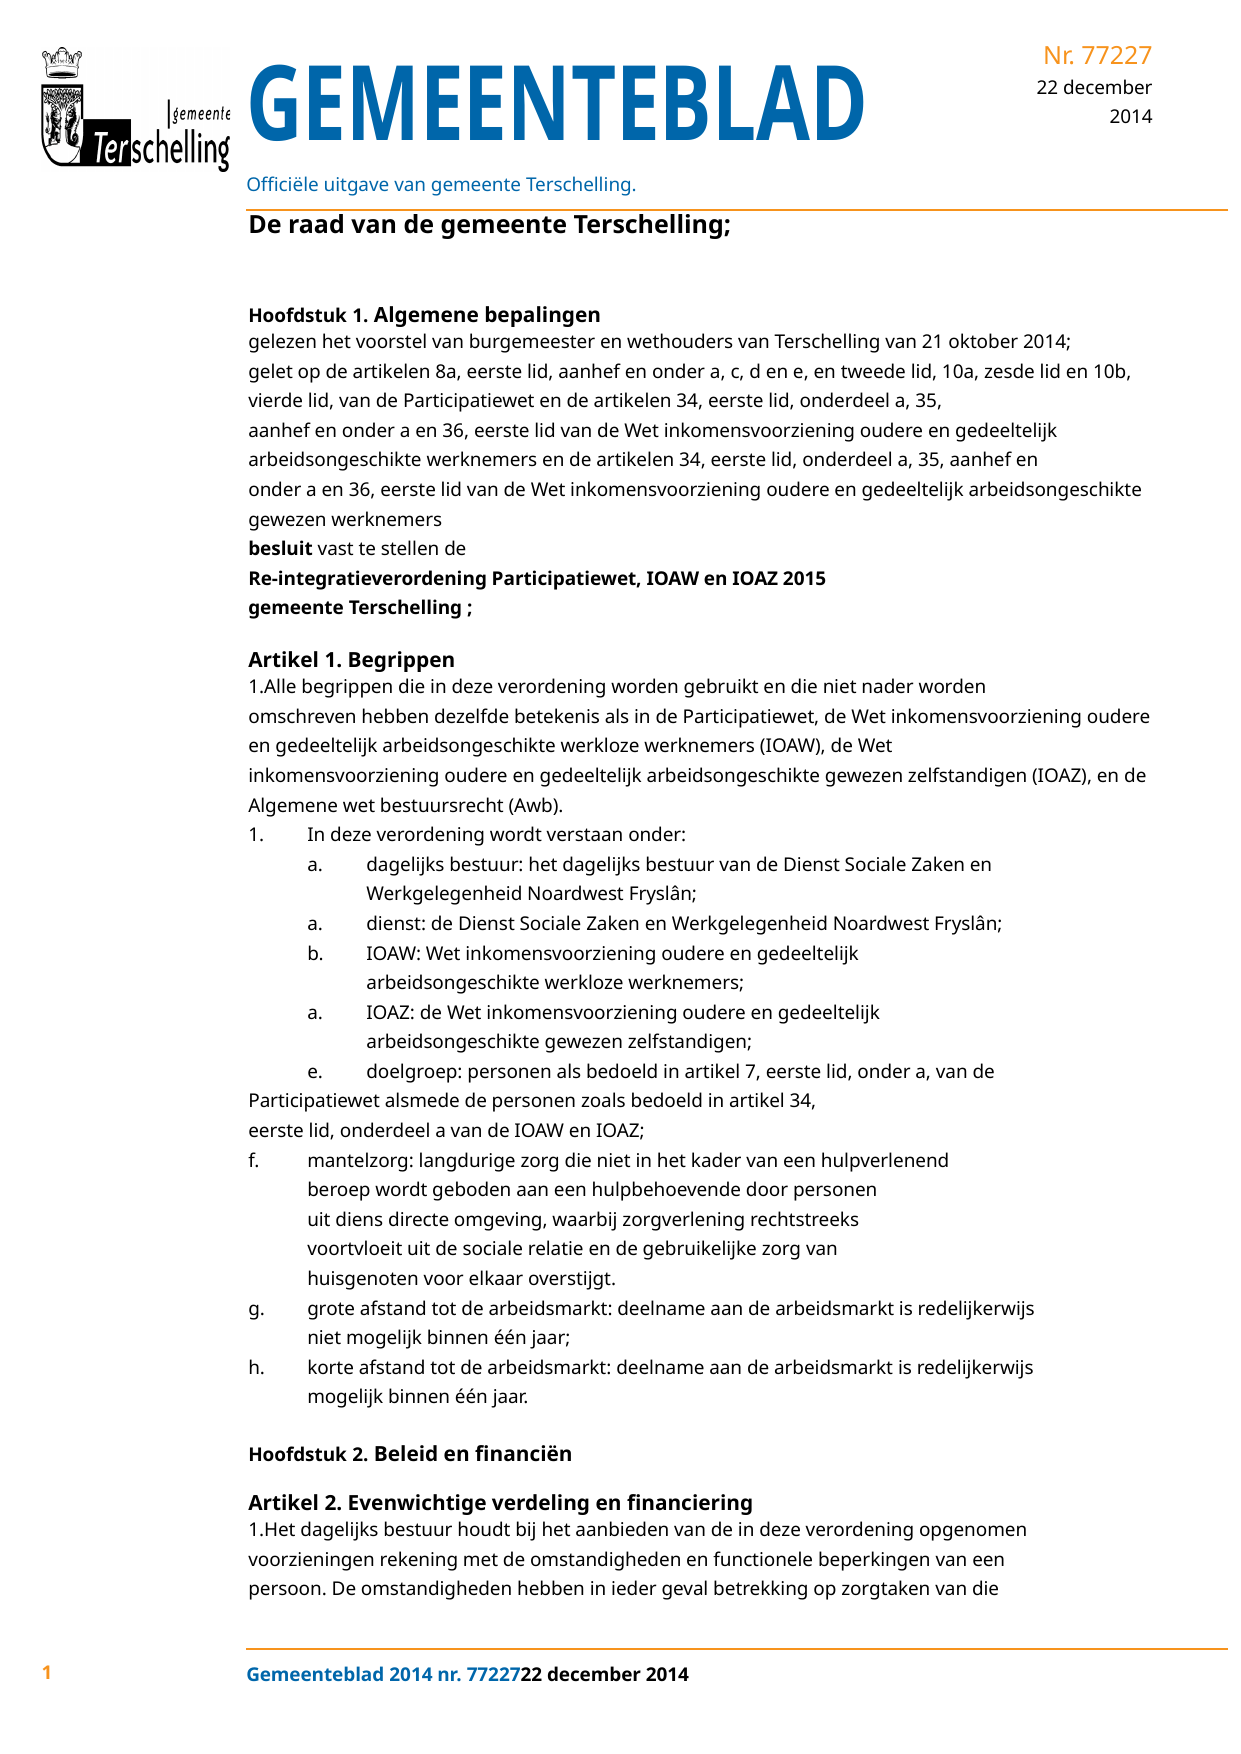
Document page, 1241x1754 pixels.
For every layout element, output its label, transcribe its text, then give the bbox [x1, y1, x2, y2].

text gelet op de artikelen 8a, eerste lid, aanhef en onder a, c, d en e, en tweede lid, 10a, zesde lid en 10b, vierde lid, van de Participatiewet en de artikelen 34, eerste lid, onderdeel a, 35, [248, 358, 1152, 413]
text gelezen het voorstel van burgemeester en wethouders van Terschelling van 21 oktober 2014; [248, 328, 1152, 354]
list korte afstand tot de arbeidsmarkt: deelname aan de arbeidsmarkt is redelijkerwijs [248, 1354, 1152, 1379]
list IOAW: Wet inkomensvoorziening oudere en gedeeltelijk [307, 940, 1152, 965]
text Artikel 2. Evenwichtige verdeling en financiering [248, 1488, 1152, 1516]
list voortvloeit uit de sociale relatie en de gebruikelijke zorg van [248, 1236, 1152, 1261]
list arbeidsongeschikte gewezen zelfstandigen; [307, 1028, 1152, 1054]
list Werkgelegenheid Noardwest Fryslân; [307, 881, 1152, 906]
text 1.Alle begrippen die in deze verordening worden gebruikt en die niet nader worden [248, 673, 1152, 699]
text persoon. De omstandigheden hebben in ieder geval betrekking op zorgtaken van die [248, 1576, 1152, 1601]
text omschreven hebben dezelfde betekenis als in de Participatiewet, de Wet inkomensvoorziening oudere en gedeeltelijk arbeidsongeschikte werkloze werknemers (IOAW), de Wet [248, 703, 1152, 758]
text aanhef en onder a en 36, eerste lid van de Wet inkomensvoorziening oudere en gedeeltelijk [248, 417, 1152, 443]
text De raad van de gemeente Terschelling; [248, 211, 1152, 241]
list IOAZ: de Wet inkomensvoorziening oudere en gedeeltelijk [307, 999, 1152, 1024]
list uit diens directe omgeving, waarbij zorgverlening rechtstreeks [248, 1206, 1152, 1232]
text arbeidsongeschikte werknemers en de artikelen 34, eerste lid, onderdeel a, 35, aanhef en [248, 447, 1152, 472]
text 1.Het dagelijks bestuur houdt bij het aanbieden van de in deze verordening opgenomen voorzieningen rekening met de omstandigheden en functionele beperkingen van een [248, 1516, 1152, 1572]
list doelgroep: personen als bedoeld in artikel 7, eerste lid, onder a, van de [307, 1058, 1152, 1084]
list grote afstand tot de arbeidsmarkt: deelname aan de arbeidsmarkt is redelijkerwijs [248, 1295, 1152, 1320]
text inkomensvoorziening oudere en gedeeltelijk arbeidsongeschikte gewezen zelfstandigen (IOAZ), en de Algemene wet bestuursrecht (Awb). [248, 762, 1152, 817]
list mantelzorg: langdurige zorg die niet in het kader van een hulpverlenend [248, 1147, 1152, 1172]
list niet mogelijk binnen één jaar; [248, 1324, 1152, 1350]
text Hoofdstuk 2. Beleid en financiën [248, 1439, 1152, 1467]
list huisgenoten voor elkaar overstijgt. [248, 1265, 1152, 1291]
list arbeidsongeschikte werkloze werknemers; [307, 969, 1152, 995]
text Re-integratieverordening Participatiewet, IOAW en IOAZ 2015 [248, 565, 1152, 591]
text Hoofdstuk 1. Algemene bepalingen [248, 300, 1152, 328]
list dagelijks bestuur: het dagelijks bestuur van de Dienst Sociale Zaken en [307, 851, 1152, 877]
text Participatiewet alsmede de personen zoals bedoeld in artikel 34, [248, 1088, 1152, 1113]
text gemeente Terschelling ; [248, 594, 1152, 620]
text besluit vast te stellen de [248, 535, 1152, 561]
picture [41, 47, 231, 172]
list dienst: de Dienst Sociale Zaken en Werkgelegenheid Noardwest Fryslân; [307, 910, 1152, 936]
list In deze verordening wordt verstaan onder: [248, 821, 1152, 847]
list mogelijk binnen één jaar. [248, 1383, 1152, 1409]
text Artikel 1. Begrippen [248, 645, 1152, 673]
text onder a en 36, eerste lid van de Wet inkomensvoorziening oudere en gedeeltelijk arbeidsongeschikte gewezen werknemers [248, 476, 1152, 532]
list beroep wordt geboden aan een hulpbehoevende door personen [248, 1176, 1152, 1202]
text eerste lid, onderdeel a van de IOAW en IOAZ; [248, 1117, 1152, 1143]
